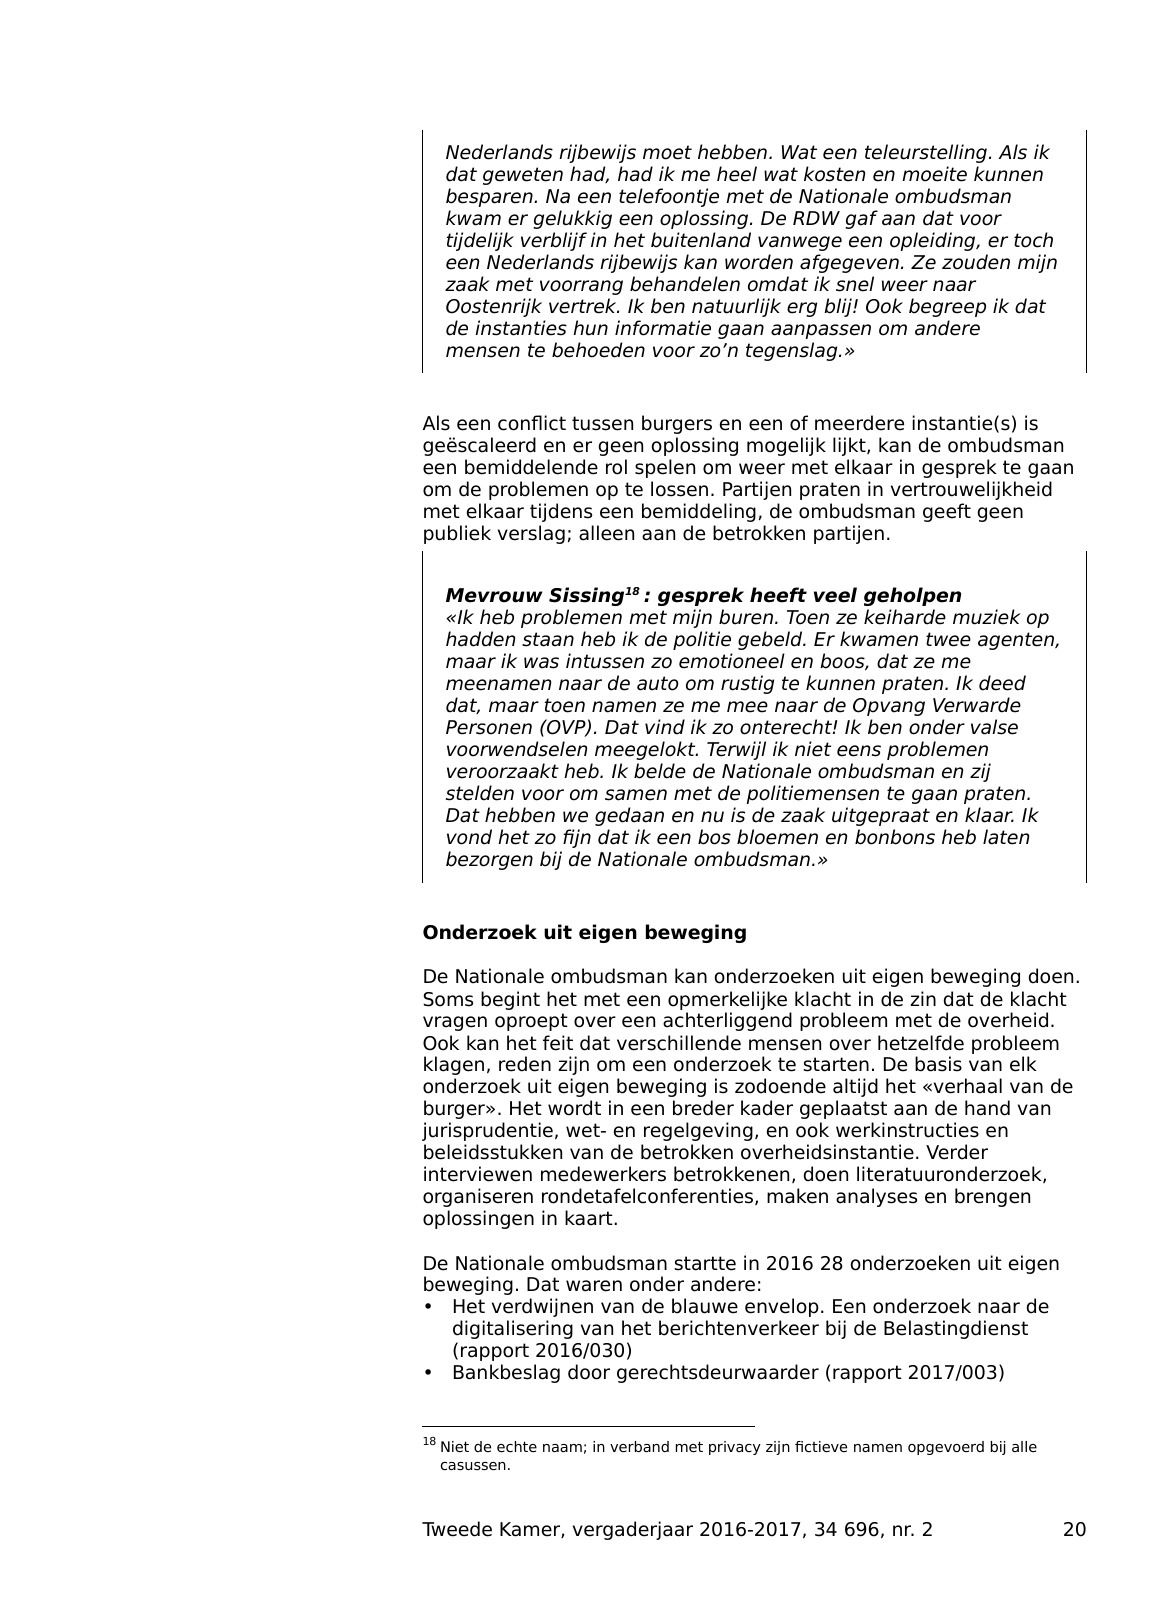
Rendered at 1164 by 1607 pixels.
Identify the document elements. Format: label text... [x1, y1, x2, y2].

text Als een conflict tussen burgers en een of meerdere instantie(s) is geëscaleerd en er geen oplossing mogelijk lijkt, kan de ombudsman een bemiddelende rol spelen om weer met elkaar in gesprek te gaan om de problemen op te lossen. Partijen praten in vertrouwelijkheid met elkaar tijdens een bemiddeling, de ombudsman geeft geen publiek verslag; alleen aan de betrokken partijen. [422, 413, 1087, 545]
table_header Nederlands rijbewijs moet hebben. Wat een teleurstelling. Als ik dat geweten had, had ik me heel wat kosten en moeite kunnen besparen. Na een telefoontje met de Nationale ombudsman kwam er gelukkig een oplossing. De RDW gaf aan dat voor tijdelijk verblijf in het buitenland vanwege een opleiding, er toch een Nederlands rijbewijs kan worden afgegeven. Ze zouden mijn zaak met voorrang behandelen omdat ik snel weer naar Oostenrijk vertrek. Ik ben natuurlijk erg blij! Ook begreep ik dat de instanties hun informatie gaan aanpassen om andere mensen te behoeden voor zo’n tegenslag.» [423, 130, 1086, 373]
text • Het verdwijnen van de blauwe envelop. Een onderzoek naar de digitalisering van het berichtenverkeer bij de Belastingdienst (rapport 2016/030) [422, 1296, 1087, 1362]
subtitle Onderzoek uit eigen beweging [422, 922, 1087, 944]
table_header Mevrouw Sissing: gesprek heeft veel geholpen «Ik heb problemen met mijn buren. Toen ze keiharde muziek op hadden staan heb ik de politie gebeld. Er kwamen twee agenten, maar ik was intussen zo emotioneel en boos, dat ze me meenamen naar de auto om rustig te kunnen praten. Ik deed dat, maar toen namen ze me mee naar de Opvang Verwarde Personen (OVP). Dat vind ik zo onterecht! Ik ben onder valse voorwendselen meegelokt. Terwijl ik niet eens problemen veroorzaakt heb. Ik belde de Nationale ombudsman en zij stelden voor om samen met de politiemensen te gaan praten. Dat hebben we gedaan en nu is de zaak uitgepraat en klaar. Ik vond het zo fijn dat ik een bos bloemen en bonbons heb laten bezorgen bij de Nationale ombudsman.» [423, 551, 1086, 882]
text • Bankbeslag door gerechtsdeurwaarder (rapport 2017/003) [422, 1362, 1087, 1384]
text De Nationale ombudsman startte in 2016 28 onderzoeken uit eigen beweging. Dat waren onder andere: [422, 1252, 1087, 1296]
text De Nationale ombudsman kan onderzoeken uit eigen beweging doen. Soms begint het met een opmerkelijke klacht in de zin dat de klacht vragen oproept over een achterliggend probleem met de overheid. Ook kan het feit dat verschillende mensen over hetzelfde probleem klagen, reden zijn om een onderzoek te starten. De basis van elk onderzoek uit eigen beweging is zodoende altijd het «verhaal van de burger». Het wordt in een breder kader geplaatst aan de hand van jurisprudentie, wet- en regelgeving, en ook werkinstructies en beleidsstukken van de betrokken overheidsinstantie. Verder interviewen medewerkers betrokkenen, doen literatuuronderzoek, organiseren rondetafelconferenties, maken analyses en brengen oplossingen in kaart. [422, 966, 1087, 1230]
